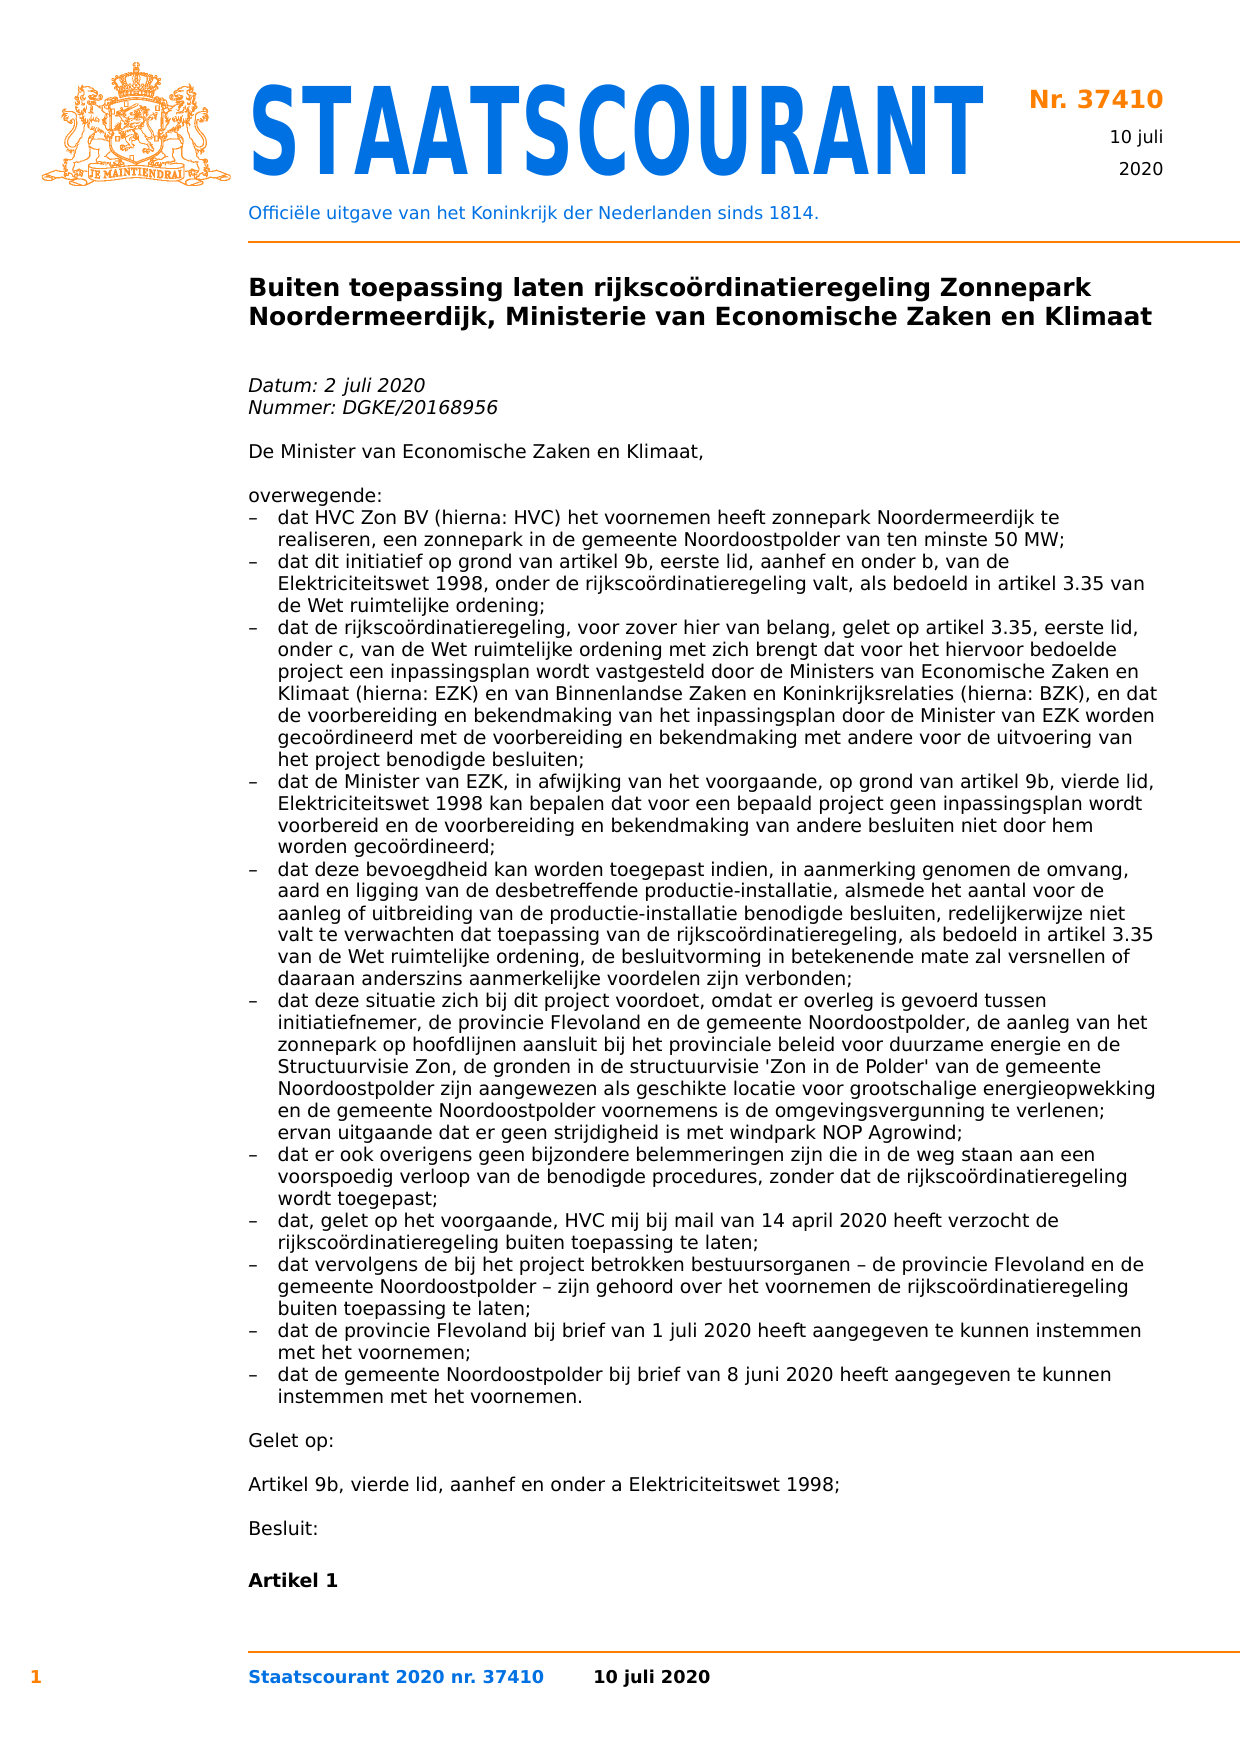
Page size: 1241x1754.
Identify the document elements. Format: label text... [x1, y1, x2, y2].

text Gelet op: [248, 1430, 1163, 1452]
subtitle Artikel 1 [248, 1569, 1163, 1591]
table_cell Officiële uitgave van het Koninkrijk der Nederlanden sinds 1814. [248, 203, 1240, 241]
text – dat er ook overigens geen bijzondere belemmeringen zijn die in de weg staan aan een voorspoedig verloop van de benodigde procedures, zonder dat de rijkscoördinatieregeling wordt toegepast; [248, 1144, 1163, 1210]
text – dat vervolgens de bij het project betrokken bestuursorganen – de provincie Flevoland en de gemeente Noordoostpolder – zijn gehoord over het voornemen de rijkscoördinatieregeling buiten toepassing te laten; [248, 1254, 1163, 1320]
text – dat deze bevoegdheid kan worden toegepast indien, in aanmerking genomen de omvang, aard en ligging van de desbetreffende productie-installatie, alsmede het aantal voor de aanleg of uitbreiding van de productie-installatie benodigde besluiten, redelijkerwijze niet valt te verwachten dat toepassing van de rijkscoördinatieregeling, als bedoeld in artikel 3.35 van de Wet ruimtelijke ordening, de besluitvorming in betekenende mate zal versnellen of daaraan anderszins aanmerkelijke voordelen zijn verbonden; [248, 858, 1163, 990]
table_cell 10 juli [998, 121, 1240, 153]
text – dat de Minister van EZK, in afwijking van het voorgaande, op grond van artikel 9b, vierde lid, Elektriciteitswet 1998 kan bepalen dat voor een bepaald project geen inpassingsplan wordt voorbereid en de voorbereiding en bekendmaking van andere besluiten niet door hem worden gecoördineerd; [248, 771, 1163, 858]
text – dat HVC Zon BV (hierna: HVC) het voornemen heeft zonnepark Noordermeerdijk te realiseren, een zonnepark in de gemeente Noordoostpolder van ten minste 50 MW; [248, 507, 1163, 551]
picture [41, 62, 231, 186]
text – dat, gelet op het voorgaande, HVC mij bij mail van 14 april 2020 heeft verzocht de rijkscoördinatieregeling buiten toepassing te laten; [248, 1210, 1163, 1254]
table_header Nr. 37410 [998, 62, 1240, 121]
text Nummer: DGKE/20168956 [248, 397, 1163, 419]
table_cell 2020 [998, 153, 1240, 203]
text – dat de provincie Flevoland bij brief van 1 juli 2020 heeft aangegeven te kunnen instemmen met het voornemen; [248, 1320, 1163, 1364]
text – dat deze situatie zich bij dit project voordoet, omdat er overleg is gevoerd tussen initiatiefnemer, de provincie Flevoland en de gemeente Noordoostpolder, de aanleg van het zonnepark op hoofdlijnen aansluit bij het provinciale beleid voor duurzame energie en de Structuurvisie Zon, de gronden in de structuurvisie 'Zon in de Polder' van de gemeente Noordoostpolder zijn aangewezen als geschikte locatie voor grootschalige energieopwekking en de gemeente Noordoostpolder voornemens is de omgevingsvergunning te verlenen; [248, 990, 1163, 1122]
subtitle Buiten toepassing laten rijkscoördinatieregeling Zonnepark Noordermeerdijk, Ministerie van Economische Zaken en Klimaat [248, 273, 1163, 331]
text – dat de rijkscoördinatieregeling, voor zover hier van belang, gelet op artikel 3.35, eerste lid, onder c, van de Wet ruimtelijke ordening met zich brengt dat voor het hiervoor bedoelde project een inpassingsplan wordt vastgesteld door de Ministers van Economische Zaken en Klimaat (hierna: EZK) en van Binnenlandse Zaken en Koninkrijksrelaties (hierna: BZK), en dat de voorbereiding en bekendmaking van het inpassingsplan door de Minister van EZK worden gecoördineerd met de voorbereiding en bekendmaking met andere voor de uitvoering van het project benodigde besluiten; [248, 617, 1163, 771]
table_header STAATSCOURANT [248, 62, 998, 203]
text – dat dit initiatief op grond van artikel 9b, eerste lid, aanhef en onder b, van de Elektriciteitswet 1998, onder de rijkscoördinatieregeling valt, als bedoeld in artikel 3.35 van de Wet ruimtelijke ordening; [248, 551, 1163, 617]
text Datum: 2 juli 2020 [248, 375, 1163, 397]
text ervan uitgaande dat er geen strijdigheid is met windpark NOP Agrowind; [277, 1122, 1163, 1144]
text overwegende: [248, 485, 1163, 507]
text Artikel 9b, vierde lid, aanhef en onder a Elektriciteitswet 1998; [248, 1474, 1163, 1496]
text De Minister van Economische Zaken en Klimaat, [248, 441, 1163, 463]
table_header [25, 62, 248, 241]
text – dat de gemeente Noordoostpolder bij brief van 8 juni 2020 heeft aangegeven te kunnen instemmen met het voornemen. [248, 1364, 1163, 1408]
text Besluit: [248, 1517, 1163, 1539]
